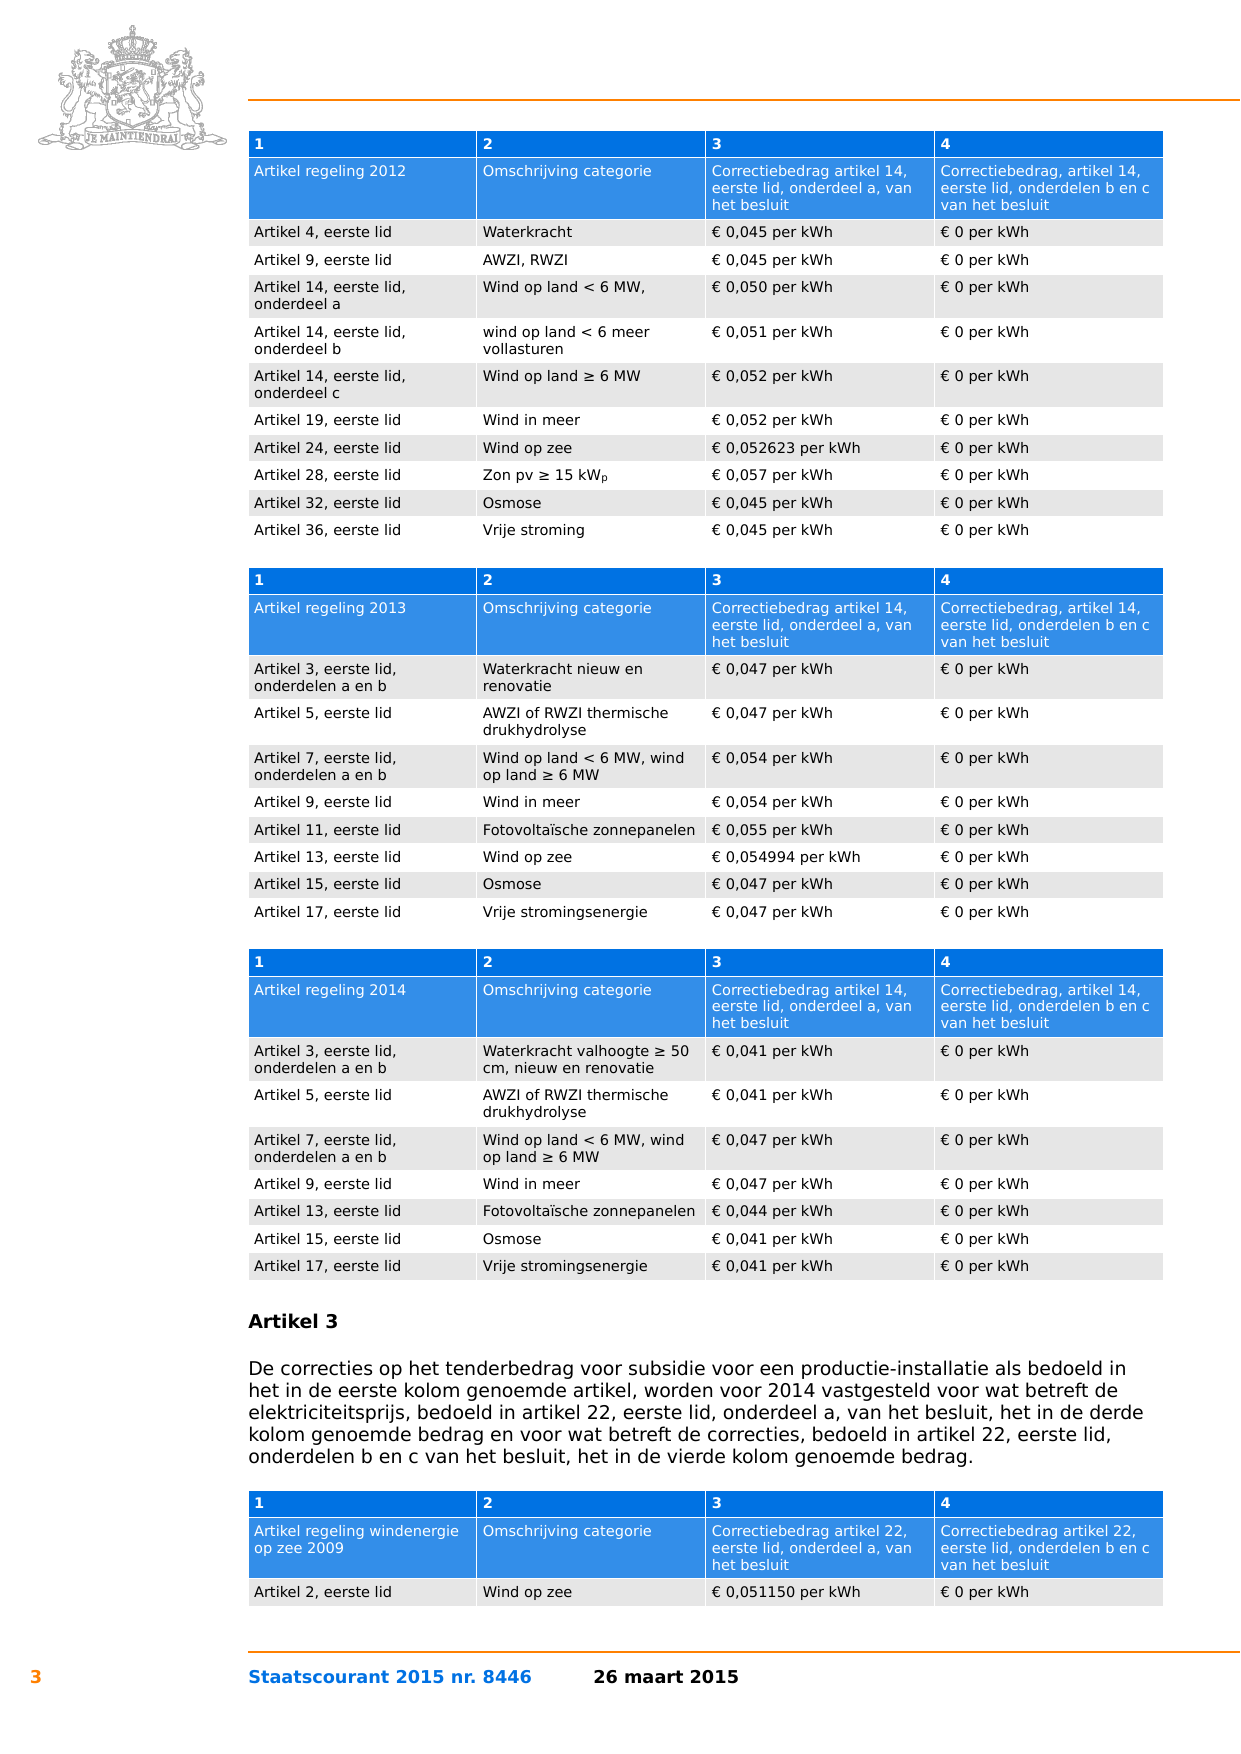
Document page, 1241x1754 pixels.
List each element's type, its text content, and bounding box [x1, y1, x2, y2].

table_cell € 0 per kWh [935, 408, 1163, 434]
table_cell Wind in meer [477, 408, 705, 434]
table_cell € 0 per kWh [935, 872, 1163, 898]
table_cell Correctiebedrag, artikel 14, eerste lid, onderdelen b en c van het besluit [935, 977, 1163, 1037]
table_cell Vrije stromingsenergie [477, 1253, 705, 1280]
table_cell € 0 per kWh [935, 1199, 1163, 1225]
table_cell € 0,047 per kWh [706, 1127, 934, 1170]
picture [38, 25, 227, 150]
table_header 3 [706, 949, 934, 976]
table_header 4 [935, 949, 1163, 976]
table_cell Wind op zee [477, 1579, 705, 1606]
table_cell Omschrijving categorie [477, 977, 705, 1037]
table_cell € 0,054 per kWh [706, 789, 934, 816]
table_cell Wind op land < 6 MW, wind op land ≥ 6 MW [477, 745, 705, 788]
table_header 4 [935, 568, 1163, 594]
table_cell Vrije stroming [477, 517, 705, 543]
table_cell Artikel 32, eerste lid [249, 490, 476, 516]
table_cell € 0 per kWh [935, 363, 1163, 407]
table_cell Correctiebedrag, artikel 14, eerste lid, onderdelen b en c van het besluit [935, 158, 1163, 219]
table_header 2 [477, 131, 705, 157]
table_header 3 [706, 568, 934, 594]
table_cell Zon pv ≥ 15 kWp [477, 463, 705, 489]
table_cell € 0 per kWh [935, 701, 1163, 744]
table_cell Artikel 14, eerste lid, onderdeel b [249, 319, 476, 362]
table_cell € 0 per kWh [935, 275, 1163, 318]
table_header 3 [706, 1491, 934, 1517]
table_cell Artikel 4, eerste lid [249, 220, 476, 246]
table_cell Artikel 11, eerste lid [249, 817, 476, 843]
table_cell € 0 per kWh [935, 656, 1163, 699]
table_cell Correctiebedrag artikel 22, eerste lid, onderdelen b en c van het besluit [935, 1518, 1163, 1578]
table_cell Wind in meer [477, 1171, 705, 1197]
table_cell AWZI of RWZI thermische drukhydrolyse [477, 1083, 705, 1126]
subtitle Artikel 3 [248, 1311, 1163, 1333]
table_cell € 0 per kWh [935, 247, 1163, 273]
table_cell Artikel 13, eerste lid [249, 1199, 476, 1225]
table_cell € 0 per kWh [935, 435, 1163, 461]
table_cell € 0,047 per kWh [706, 899, 934, 925]
table_cell € 0 per kWh [935, 789, 1163, 816]
table_cell Artikel 5, eerste lid [249, 1083, 476, 1126]
table_header 2 [477, 568, 705, 594]
table_cell € 0 per kWh [935, 817, 1163, 843]
table_cell Osmose [477, 490, 705, 516]
table_cell € 0 per kWh [935, 899, 1163, 925]
table_cell € 0,057 per kWh [706, 463, 934, 489]
table_cell € 0 per kWh [935, 490, 1163, 516]
table_cell Artikel regeling 2013 [249, 595, 476, 655]
table_cell € 0,041 per kWh [706, 1038, 934, 1081]
table_cell Artikel 24, eerste lid [249, 435, 476, 461]
table_cell € 0,047 per kWh [706, 656, 934, 699]
table_cell Artikel 17, eerste lid [249, 1253, 476, 1280]
table_cell € 0 per kWh [935, 1083, 1163, 1126]
table_cell Waterkracht [477, 220, 705, 246]
table_cell Omschrijving categorie [477, 1518, 705, 1578]
table_cell € 0 per kWh [935, 745, 1163, 788]
table_cell € 0 per kWh [935, 1579, 1163, 1606]
table_cell Artikel 7, eerste lid, onderdelen a en b [249, 745, 476, 788]
table_cell € 0,047 per kWh [706, 1171, 934, 1197]
table_cell € 0,041 per kWh [706, 1226, 934, 1252]
table_cell Artikel regeling 2012 [249, 158, 476, 219]
table_cell € 0,045 per kWh [706, 490, 934, 516]
table_cell Artikel regeling windenergie op zee 2009 [249, 1518, 476, 1578]
table_cell Wind op land < 6 MW, wind op land ≥ 6 MW [477, 1127, 705, 1170]
table_cell Artikel 17, eerste lid [249, 899, 476, 925]
table_cell € 0,041 per kWh [706, 1083, 934, 1126]
table_cell Correctiebedrag, artikel 14, eerste lid, onderdelen b en c van het besluit [935, 595, 1163, 655]
table_cell AWZI, RWZI [477, 247, 705, 273]
table_cell Artikel 7, eerste lid, onderdelen a en b [249, 1127, 476, 1170]
table_cell Fotovoltaïsche zonnepanelen [477, 1199, 705, 1225]
table_cell € 0,054994 per kWh [706, 844, 934, 871]
table_cell Wind op zee [477, 435, 705, 461]
table_cell Osmose [477, 872, 705, 898]
table_cell Wind op land < 6 MW, [477, 275, 705, 318]
table_cell wind op land < 6 meer vollasturen [477, 319, 705, 362]
table_cell € 0,051150 per kWh [706, 1579, 934, 1606]
table_cell Correctiebedrag artikel 14, eerste lid, onderdeel a, van het besluit [706, 158, 934, 219]
table_cell € 0 per kWh [935, 319, 1163, 362]
table_cell € 0,050 per kWh [706, 275, 934, 318]
table_cell € 0 per kWh [935, 844, 1163, 871]
table_cell € 0,047 per kWh [706, 872, 934, 898]
table_cell Artikel 15, eerste lid [249, 1226, 476, 1252]
table_cell Waterkracht nieuw en renovatie [477, 656, 705, 699]
table_cell Artikel 5, eerste lid [249, 701, 476, 744]
table_header 3 [706, 131, 934, 157]
table_cell Wind op zee [477, 844, 705, 871]
table_cell € 0,052 per kWh [706, 363, 934, 407]
table_cell € 0,045 per kWh [706, 247, 934, 273]
table_cell € 0,044 per kWh [706, 1199, 934, 1225]
table_cell € 0 per kWh [935, 463, 1163, 489]
table_cell Artikel 19, eerste lid [249, 408, 476, 434]
table_cell Omschrijving categorie [477, 158, 705, 219]
table_header 1 [249, 1491, 476, 1517]
table_cell Artikel 2, eerste lid [249, 1579, 476, 1606]
table_cell € 0,052623 per kWh [706, 435, 934, 461]
table_cell € 0,041 per kWh [706, 1253, 934, 1280]
text De correcties op het tenderbedrag voor subsidie voor een productie-installatie als bedoeld in het in de eerste kolom genoemde artikel, worden voor 2014 vastgesteld voor wat betreft de elektriciteitsprijs, bedoeld in artikel 22, eerste lid, onderdeel a, van het besluit, het in de derde kolom genoemde bedrag en voor wat betreft de correcties, bedoeld in artikel 22, eerste lid, onderdelen b en c van het besluit, het in de vierde kolom genoemde bedrag. [248, 1358, 1163, 1468]
table_cell € 0 per kWh [935, 1038, 1163, 1081]
table_cell Artikel 36, eerste lid [249, 517, 476, 543]
table_cell € 0,045 per kWh [706, 517, 934, 543]
table_cell € 0,052 per kWh [706, 408, 934, 434]
table_header 2 [477, 949, 705, 976]
table_cell € 0,047 per kWh [706, 701, 934, 744]
table_header 4 [935, 131, 1163, 157]
table_cell Waterkracht valhoogte ≥ 50 cm, nieuw en renovatie [477, 1038, 705, 1081]
table_cell € 0,051 per kWh [706, 319, 934, 362]
table_cell Correctiebedrag artikel 14, eerste lid, onderdeel a, van het besluit [706, 595, 934, 655]
table_header 1 [249, 949, 476, 976]
table_cell Correctiebedrag artikel 14, eerste lid, onderdeel a, van het besluit [706, 977, 934, 1037]
table_cell Correctiebedrag artikel 22, eerste lid, onderdeel a, van het besluit [706, 1518, 934, 1578]
table_cell Artikel 15, eerste lid [249, 872, 476, 898]
table_cell Wind in meer [477, 789, 705, 816]
table_header 2 [477, 1491, 705, 1517]
table_cell Artikel 3, eerste lid, onderdelen a en b [249, 656, 476, 699]
table_header 1 [249, 131, 476, 157]
table_cell Vrije stromingsenergie [477, 899, 705, 925]
table_cell Omschrijving categorie [477, 595, 705, 655]
table_cell € 0,054 per kWh [706, 745, 934, 788]
table_cell € 0 per kWh [935, 220, 1163, 246]
table_cell Artikel 14, eerste lid, onderdeel a [249, 275, 476, 318]
table_cell € 0 per kWh [935, 1171, 1163, 1197]
table_cell AWZI of RWZI thermische drukhydrolyse [477, 701, 705, 744]
table_cell Artikel 9, eerste lid [249, 1171, 476, 1197]
table_cell € 0 per kWh [935, 1127, 1163, 1170]
table_cell € 0,055 per kWh [706, 817, 934, 843]
table_cell € 0 per kWh [935, 1226, 1163, 1252]
table_cell Fotovoltaïsche zonnepanelen [477, 817, 705, 843]
table_cell Artikel regeling 2014 [249, 977, 476, 1037]
table_cell Osmose [477, 1226, 705, 1252]
table_cell Artikel 13, eerste lid [249, 844, 476, 871]
table_cell Wind op land ≥ 6 MW [477, 363, 705, 407]
table_cell Artikel 9, eerste lid [249, 789, 476, 816]
table_cell € 0,045 per kWh [706, 220, 934, 246]
table_cell Artikel 3, eerste lid, onderdelen a en b [249, 1038, 476, 1081]
table_header 1 [249, 568, 476, 594]
table_cell Artikel 28, eerste lid [249, 463, 476, 489]
table_header 4 [935, 1491, 1163, 1517]
table_cell Artikel 14, eerste lid, onderdeel c [249, 363, 476, 407]
table_cell € 0 per kWh [935, 1253, 1163, 1280]
table_cell Artikel 9, eerste lid [249, 247, 476, 273]
table_cell € 0 per kWh [935, 517, 1163, 543]
